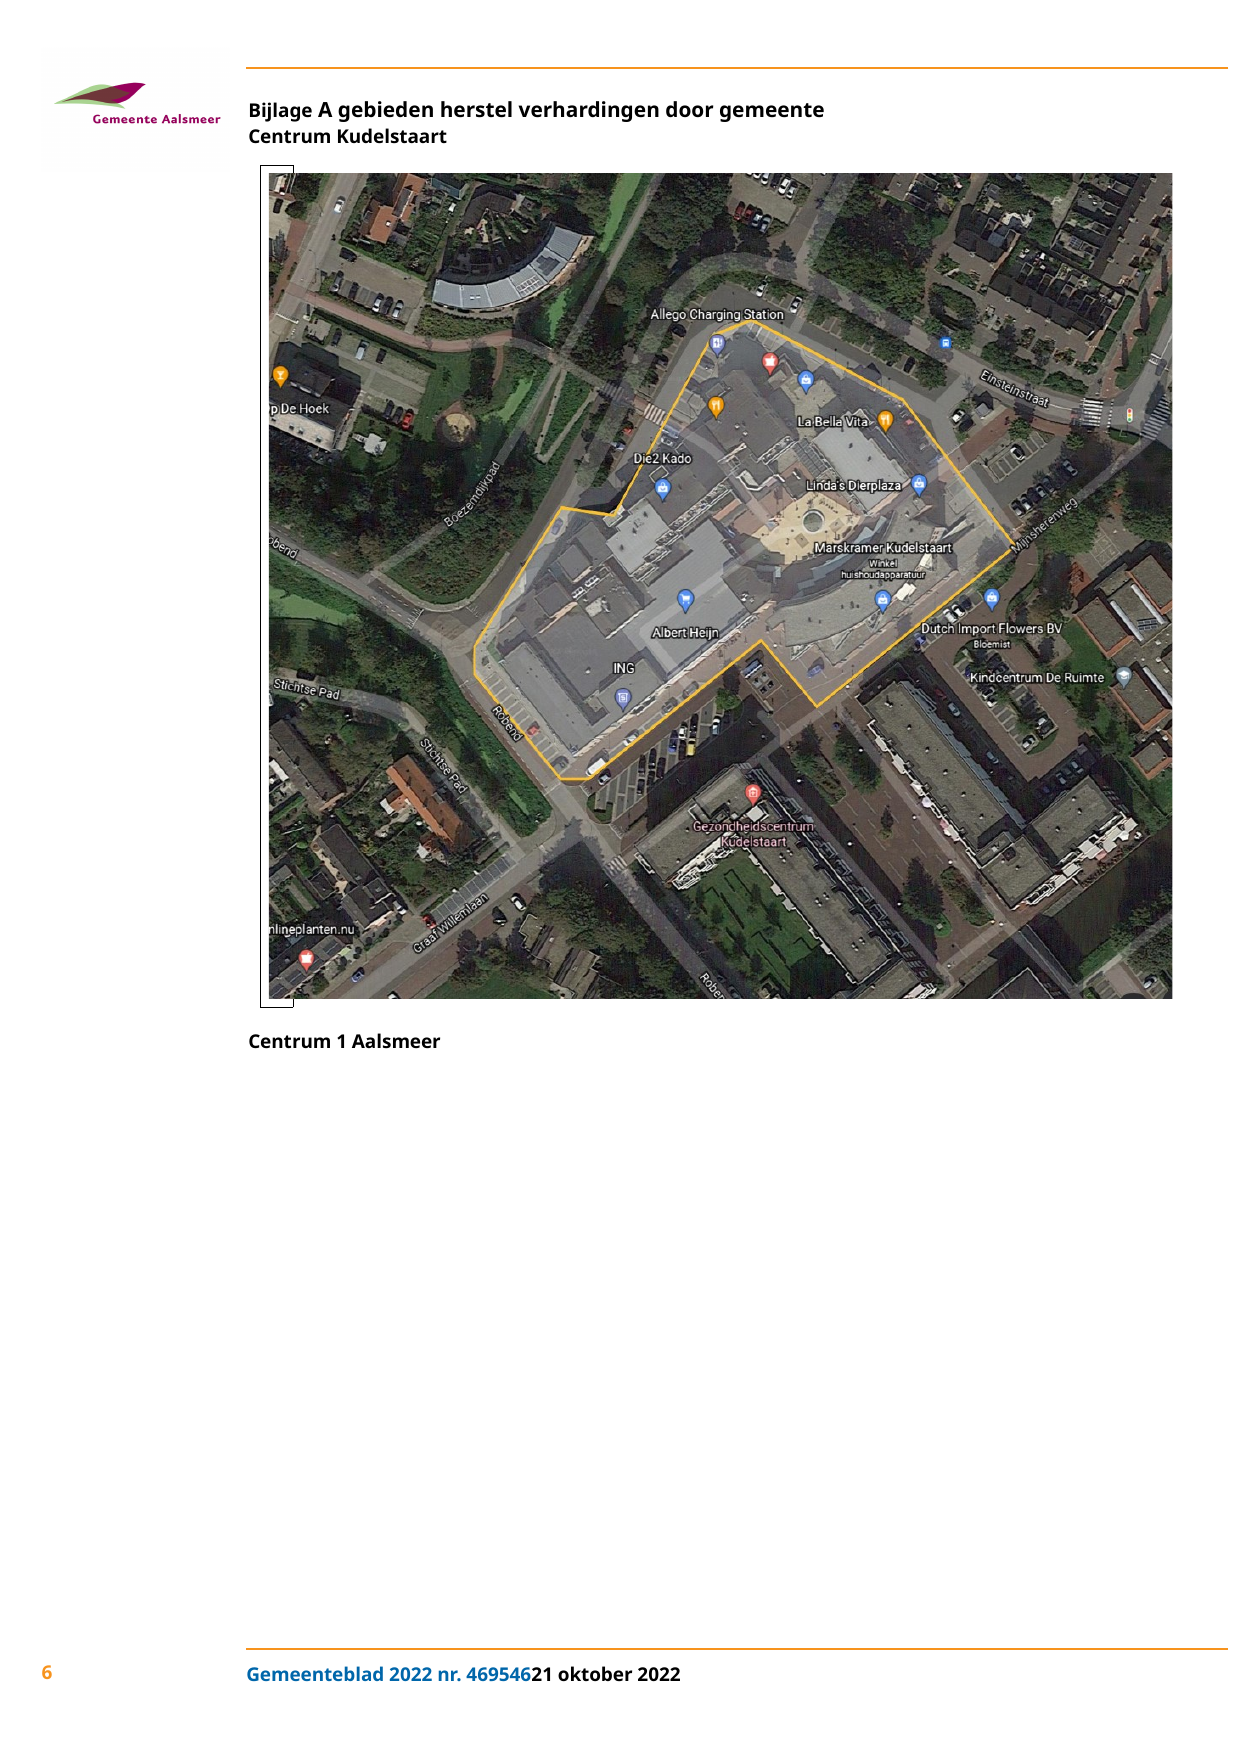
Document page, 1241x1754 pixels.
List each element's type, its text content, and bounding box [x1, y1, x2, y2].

text Bijlage A gebieden herstel verhardingen door gemeente [248, 95, 1152, 123]
picture [268, 173, 1173, 999]
text Centrum Kudelstaart [248, 123, 1152, 149]
text Centrum 1 Aalsmeer [248, 1028, 1152, 1054]
picture [41, 47, 231, 172]
